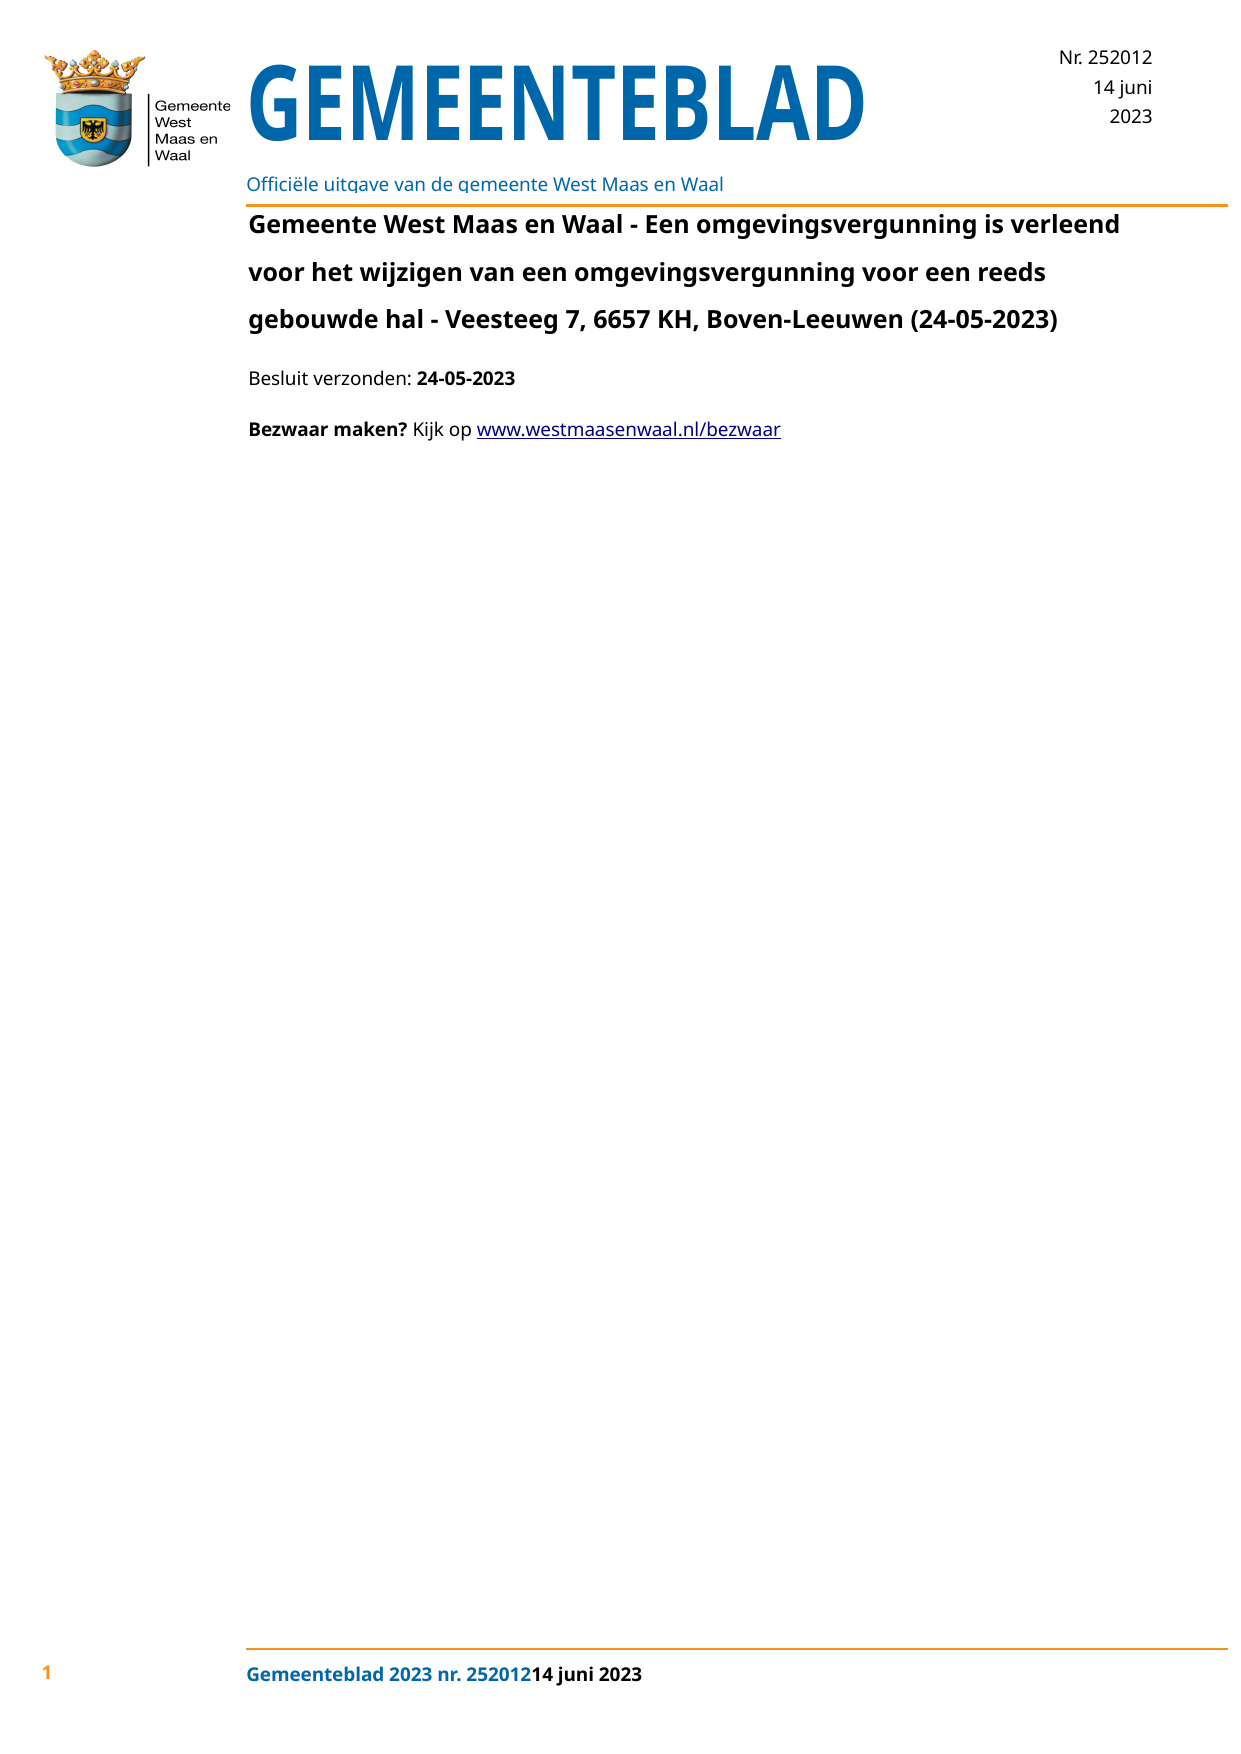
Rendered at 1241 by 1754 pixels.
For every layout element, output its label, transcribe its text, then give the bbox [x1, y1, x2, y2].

picture [41, 47, 231, 172]
text Gemeente West Maas en Waal - Een omgevingsvergunning is verleend voor het wijzigen van een omgevingsvergunning voor een reeds gebouwde hal - Veesteeg 7, 6657 KH, Boven-Leeuwen (24-05-2023) [248, 207, 1152, 336]
text Bezwaar maken? Kijk op www.westmaasenwaal.nl/bezwaar [248, 416, 1152, 442]
text Besluit verzonden: 24-05-2023 [248, 366, 1152, 391]
